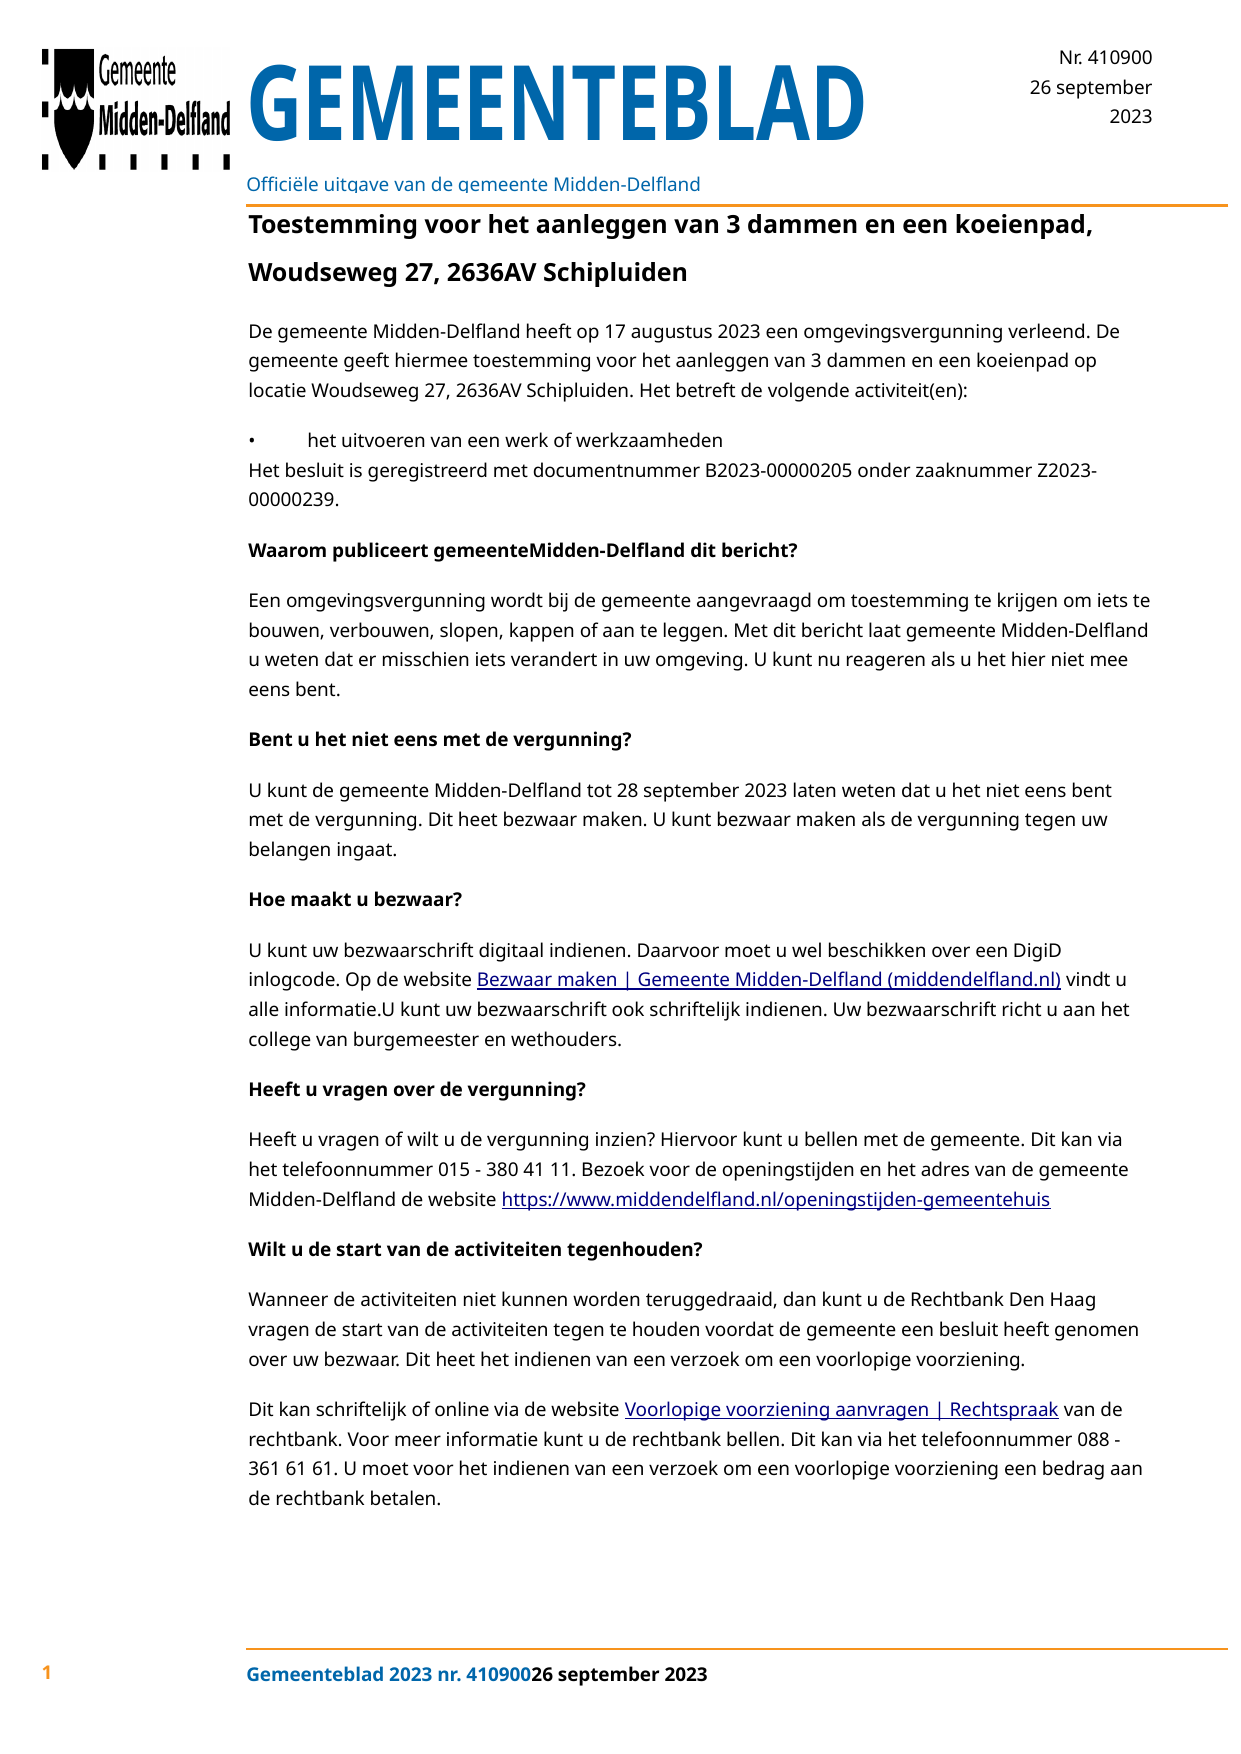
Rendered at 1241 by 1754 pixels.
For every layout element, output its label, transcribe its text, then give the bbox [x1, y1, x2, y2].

text Wilt u de start van de activiteiten tegenhouden? [248, 1236, 1152, 1262]
text Toestemming voor het aanleggen van 3 dammen en een koeienpad, Woudseweg 27, 2636AV Schipluiden [248, 207, 1152, 288]
text Het besluit is geregistreerd met documentnummer B2023-00000205 onder zaaknummer Z2023-00000239. [248, 457, 1152, 512]
text Hoe maakt u bezwaar? [248, 887, 1152, 912]
text Bent u het niet eens met de vergunning? [248, 727, 1152, 752]
text Waarom publiceert gemeenteMidden-Delfland dit bericht? [248, 537, 1152, 563]
text Wanneer de activiteiten niet kunnen worden teruggedraaid, dan kunt u de Rechtbank Den Haag vragen de start van de activiteiten tegen te houden voordat de gemeente een besluit heeft genomen over uw bezwaar. Dit heet het indienen van een verzoek om een voorlopige voorziening. [248, 1287, 1152, 1372]
text Dit kan schriftelijk of online via de website Voorlopige voorziening aanvragen | Rechtspraak van de rechtbank. Voor meer informatie kunt u de rechtbank bellen. Dit kan via het telefoonnummer 088 - 361 61 61. U moet voor het indienen van een verzoek om een voorlopige voorziening een bedrag aan de rechtbank betalen. [248, 1396, 1152, 1511]
picture [41, 47, 231, 172]
text De gemeente Midden-Delfland heeft op 17 augustus 2023 een omgevingsvergunning verleend. De gemeente geeft hiermee toestemming voor het aanleggen van 3 dammen en een koeienpad op locatie Woudseweg 27, 2636AV Schipluiden. Het betreft de volgende activiteit(en): [248, 318, 1152, 403]
text Heeft u vragen over de vergunning? [248, 1076, 1152, 1102]
text U kunt uw bezwaarschrift digitaal indienen. Daarvoor moet u wel beschikken over een DigiD inlogcode. Op de website Bezwaar maken | Gemeente Midden-Delfland (middendelfland.nl) vindt u alle informatie.U kunt uw bezwaarschrift ook schriftelijk indienen. Uw bezwaarschrift richt u aan het college van burgemeester en wethouders. [248, 937, 1152, 1052]
text U kunt de gemeente Midden-Delfland tot 28 september 2023 laten weten dat u het niet eens bent met de vergunning. Dit heet bezwaar maken. U kunt bezwaar maken als de vergunning tegen uw belangen ingaat. [248, 777, 1152, 862]
list het uitvoeren van een werk of werkzaamheden [248, 427, 1152, 453]
text Heeft u vragen of wilt u de vergunning inzien? Hiervoor kunt u bellen met de gemeente. Dit kan via het telefoonnummer 015 - 380 41 11. Bezoek voor de openingstijden en het adres van de gemeente Midden-Delfland de website https://www.middendelfland.nl/openingstijden-gemeentehuis [248, 1127, 1152, 1212]
text Een omgevingsvergunning wordt bij de gemeente aangevraagd om toestemming te krijgen om iets te bouwen, verbouwen, slopen, kappen of aan te leggen. Met dit bericht laat gemeente Midden-Delfland u weten dat er misschien iets verandert in uw omgeving. U kunt nu reageren als u het hier niet mee eens bent. [248, 587, 1152, 702]
